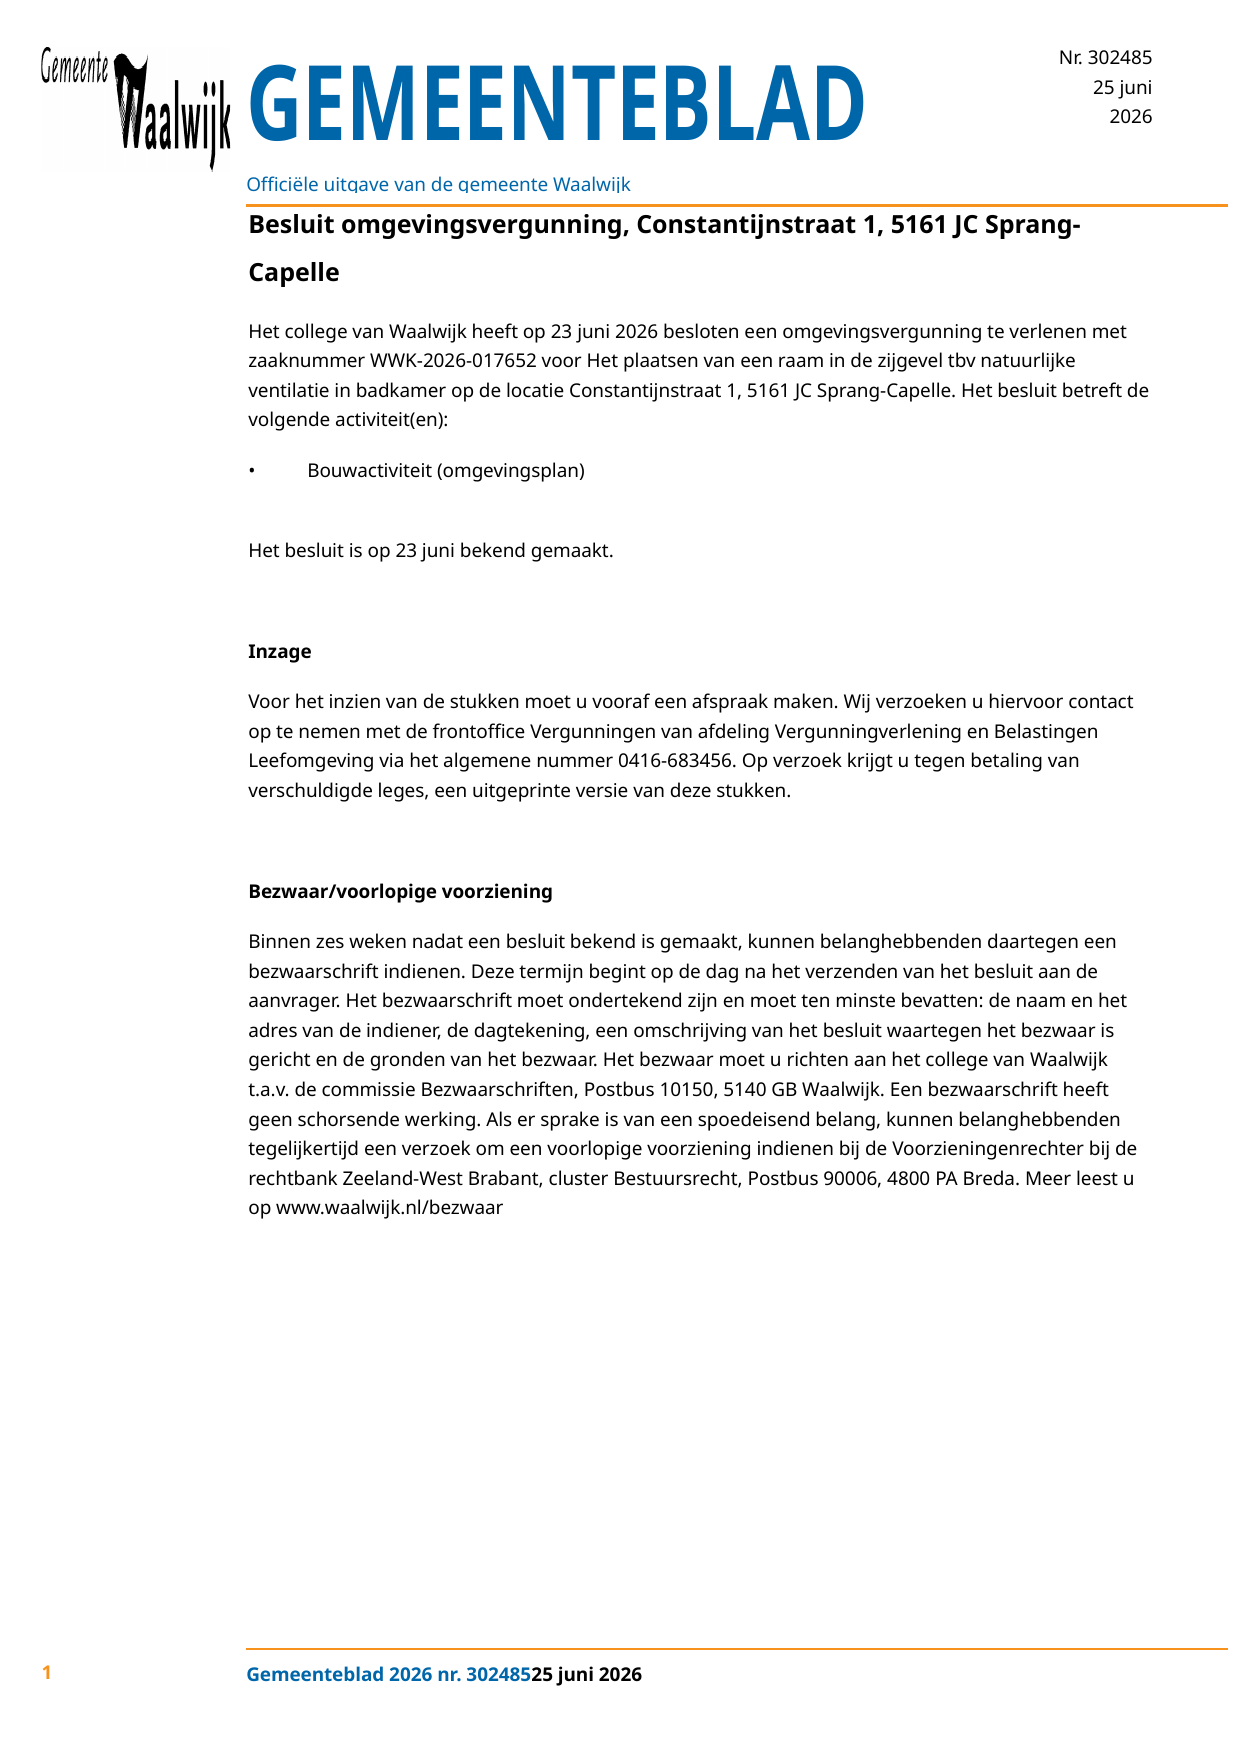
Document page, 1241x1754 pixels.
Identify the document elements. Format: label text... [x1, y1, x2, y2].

text Het besluit is op 23 juni bekend gemaakt. [248, 537, 1152, 563]
text Binnen zes weken nadat een besluit bekend is gemaakt, kunnen belanghebbenden daartegen een bezwaarschrift indienen. Deze termijn begint op de dag na het verzenden van het besluit aan de aanvrager. Het bezwaarschrift moet ondertekend zijn en moet ten minste bevatten: de naam en het adres van de indiener, de dagtekening, een omschrijving van het besluit waartegen het bezwaar is gericht en de gronden van het bezwaar. Het bezwaar moet u richten aan het college van Waalwijk t.a.v. de commissie Bezwaarschriften, Postbus 10150, 5140 GB Waalwijk. Een bezwaarschrift heeft geen schorsende werking. Als er sprake is van een spoedeisend belang, kunnen belanghebbenden tegelijkertijd een verzoek om een voorlopige voorziening indienen bij de Voorzieningenrechter bij de rechtbank Zeeland-West Brabant, cluster Bestuursrecht, Postbus 90006, 4800 PA Breda. Meer leest u op www.waalwijk.nl/bezwaar [248, 928, 1152, 1220]
text Bezwaar/voorlopige voorziening [248, 878, 1152, 904]
text Inzage [248, 638, 1152, 664]
text Besluit omgevingsvergunning, Constantijnstraat 1, 5161 JC Sprang-Capelle [248, 207, 1152, 288]
list Bouwactiviteit (omgevingsplan) [248, 457, 1152, 483]
text Voor het inzien van de stukken moet u vooraf een afspraak maken. Wij verzoeken u hiervoor contact op te nemen met de frontoffice Vergunningen van afdeling Vergunningverlening en Belastingen Leefomgeving via het algemene nummer 0416-683456. Op verzoek krijgt u tegen betaling van verschuldigde leges, een uitgeprinte versie van deze stukken. [248, 688, 1152, 803]
picture [41, 47, 231, 172]
text Het college van Waalwijk heeft op 23 juni 2026 besloten een omgevingsvergunning te verlenen met zaaknummer WWK-2026-017652 voor Het plaatsen van een raam in de zijgevel tbv natuurlijke ventilatie in badkamer op de locatie Constantijnstraat 1, 5161 JC Sprang-Capelle. Het besluit betreft de volgende activiteit(en): [248, 318, 1152, 432]
